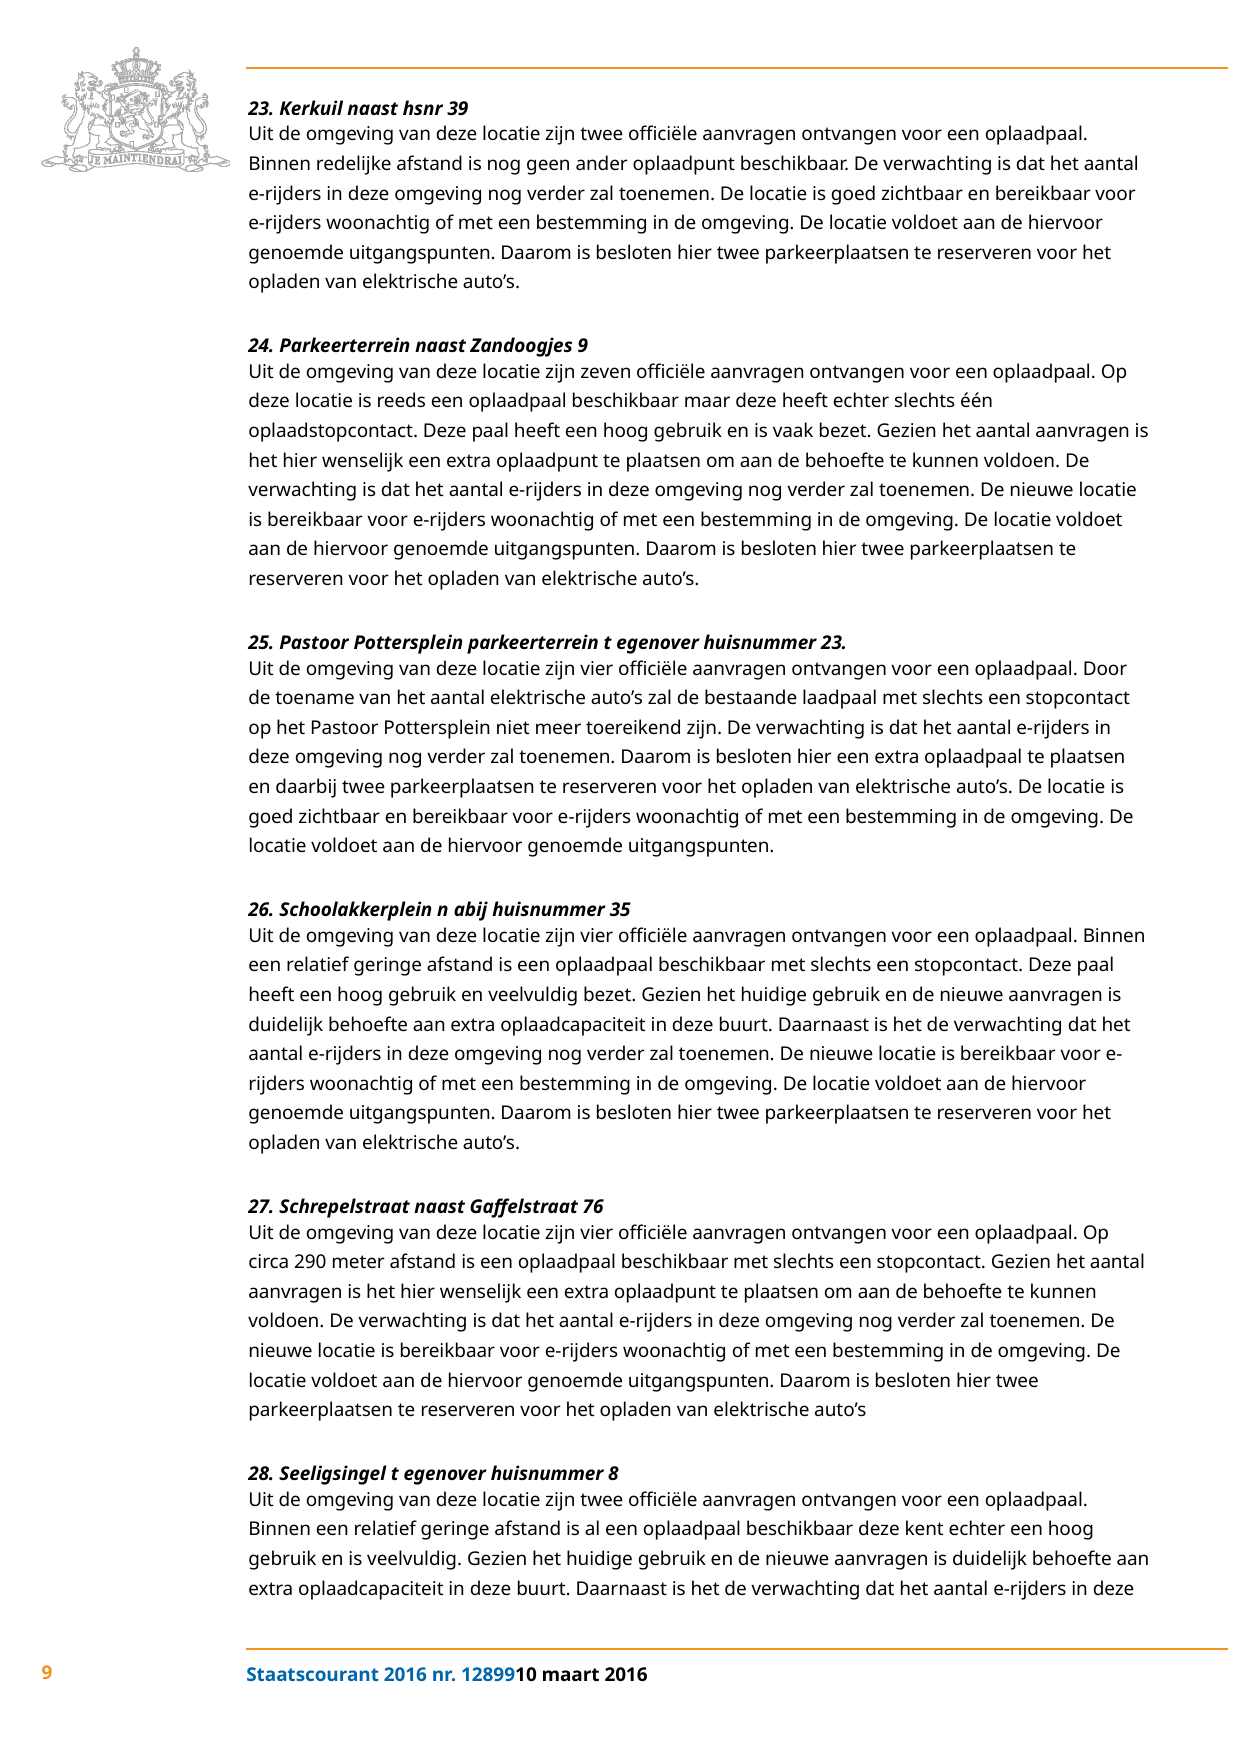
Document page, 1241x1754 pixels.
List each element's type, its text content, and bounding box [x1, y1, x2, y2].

text Uit de omgeving van deze locatie zijn twee officiële aanvragen ontvangen voor een oplaadpaal. Binnen een relatief geringe afstand is al een oplaadpaal beschikbaar deze kent echter een hoog gebruik en is veelvuldig. Gezien het huidige gebruik en de nieuwe aanvragen is duidelijk behoefte aan extra oplaadcapaciteit in deze buurt. Daarnaast is het de verwachting dat het aantal e-rijders in deze [248, 1486, 1152, 1601]
text Uit de omgeving van deze locatie zijn twee officiële aanvragen ontvangen voor een oplaadpaal. Binnen redelijke afstand is nog geen ander oplaadpunt beschikbaar. De verwachting is dat het aantal e-rijders in deze omgeving nog verder zal toenemen. De locatie is goed zichtbaar en bereikbaar voor e-rijders woonachtig of met een bestemming in de omgeving. De locatie voldoet aan de hiervoor genoemde uitgangspunten. Daarom is besloten hier twee parkeerplaatsen te reserveren voor het opladen van elektrische auto’s. [248, 121, 1152, 294]
text 24. Parkeerterrein naast Zandoogjes 9 [248, 332, 1152, 358]
text 23. Kerkuil naast hsnr 39 [248, 95, 1152, 121]
text Uit de omgeving van deze locatie zijn vier officiële aanvragen ontvangen voor een oplaadpaal. Door de toename van het aantal elektrische auto’s zal de bestaande laadpaal met slechts een stopcontact op het Pastoor Pottersplein niet meer toereikend zijn. De verwachting is dat het aantal e-rijders in deze omgeving nog verder zal toenemen. Daarom is besloten hier een extra oplaadpaal te plaatsen en daarbij twee parkeerplaatsen te reserveren voor het opladen van elektrische auto’s. De locatie is goed zichtbaar en bereikbaar voor e-rijders woonachtig of met een bestemming in de omgeving. De locatie voldoet aan de hiervoor genoemde uitgangspunten. [248, 655, 1152, 858]
text Uit de omgeving van deze locatie zijn vier officiële aanvragen ontvangen voor een oplaadpaal. Op circa 290 meter afstand is een oplaadpaal beschikbaar met slechts een stopcontact. Gezien het aantal aanvragen is het hier wenselijk een extra oplaadpunt te plaatsen om aan de behoefte te kunnen voldoen. De verwachting is dat het aantal e-rijders in deze omgeving nog verder zal toenemen. De nieuwe locatie is bereikbaar voor e-rijders woonachtig of met een bestemming in de omgeving. De locatie voldoet aan de hiervoor genoemde uitgangspunten. Daarom is besloten hier twee parkeerplaatsen te reserveren voor het opladen van elektrische auto’s [248, 1219, 1152, 1422]
text 25. Pastoor Pottersplein parkeerterrein t egenover huisnummer 23. [248, 629, 1152, 655]
text 26. Schoolakkerplein n abij huisnummer 35 [248, 896, 1152, 922]
text Uit de omgeving van deze locatie zijn zeven officiële aanvragen ontvangen voor een oplaadpaal. Op deze locatie is reeds een oplaadpaal beschikbaar maar deze heeft echter slechts één oplaadstopcontact. Deze paal heeft een hoog gebruik en is vaak bezet. Gezien het aantal aanvragen is het hier wenselijk een extra oplaadpunt te plaatsen om aan de behoefte te kunnen voldoen. De verwachting is dat het aantal e-rijders in deze omgeving nog verder zal toenemen. De nieuwe locatie is bereikbaar voor e-rijders woonachtig of met een bestemming in de omgeving. De locatie voldoet aan de hiervoor genoemde uitgangspunten. Daarom is besloten hier twee parkeerplaatsen te reserveren voor het opladen van elektrische auto’s. [248, 358, 1152, 591]
text 27. Schrepelstraat naast Gaffelstraat 76 [248, 1193, 1152, 1219]
text 28. Seeligsingel t egenover huisnummer 8 [248, 1460, 1152, 1486]
picture [41, 47, 231, 172]
text Uit de omgeving van deze locatie zijn vier officiële aanvragen ontvangen voor een oplaadpaal. Binnen een relatief geringe afstand is een oplaadpaal beschikbaar met slechts een stopcontact. Deze paal heeft een hoog gebruik en veelvuldig bezet. Gezien het huidige gebruik en de nieuwe aanvragen is duidelijk behoefte aan extra oplaadcapaciteit in deze buurt. Daarnaast is het de verwachting dat het aantal e-rijders in deze omgeving nog verder zal toenemen. De nieuwe locatie is bereikbaar voor e-rijders woonachtig of met een bestemming in de omgeving. De locatie voldoet aan de hiervoor genoemde uitgangspunten. Daarom is besloten hier twee parkeerplaatsen te reserveren voor het opladen van elektrische auto’s. [248, 922, 1152, 1155]
